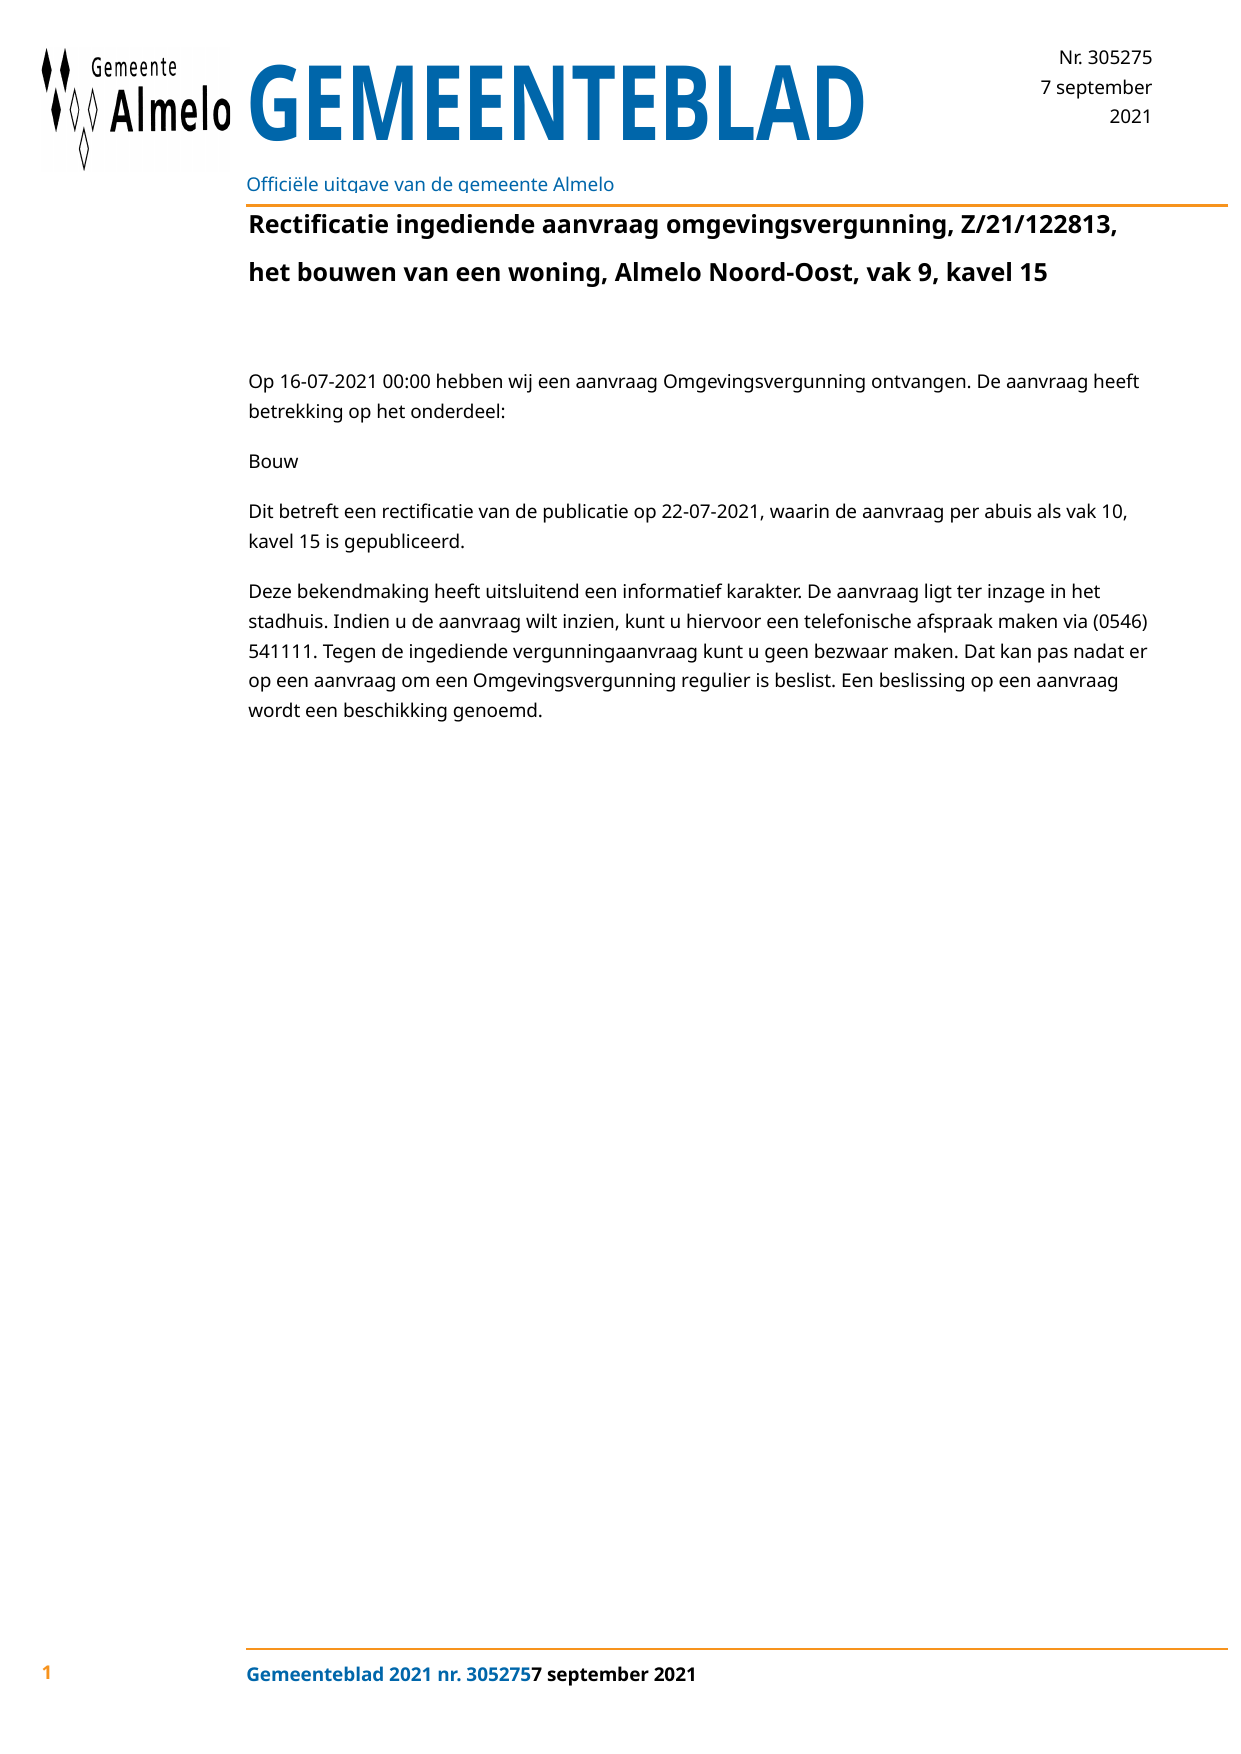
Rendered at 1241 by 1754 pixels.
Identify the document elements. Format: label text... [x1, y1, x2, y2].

text Bouw [248, 448, 1152, 474]
text Rectificatie ingediende aanvraag omgevingsvergunning, Z/21/122813, het bouwen van een woning, Almelo Noord-Oost, vak 9, kavel 15 [248, 207, 1152, 288]
text Op 16-07-2021 00:00 hebben wij een aanvraag Omgevingsvergunning ontvangen. De aanvraag heeft betrekking op het onderdeel: [248, 368, 1152, 424]
picture [41, 47, 231, 172]
text Dit betreft een rectificatie van de publicatie op 22-07-2021, waarin de aanvraag per abuis als vak 10, kavel 15 is gepubliceerd. [248, 499, 1152, 554]
text Deze bekendmaking heeft uitsluitend een informatief karakter. De aanvraag ligt ter inzage in het stadhuis. Indien u de aanvraag wilt inzien, kunt u hiervoor een telefonische afspraak maken via (0546) 541111. Tegen de ingediende vergunningaanvraag kunt u geen bezwaar maken. Dat kan pas nadat er op een aanvraag om een Omgevingsvergunning regulier is beslist. Een beslissing op een aanvraag wordt een beschikking genoemd. [248, 579, 1152, 723]
